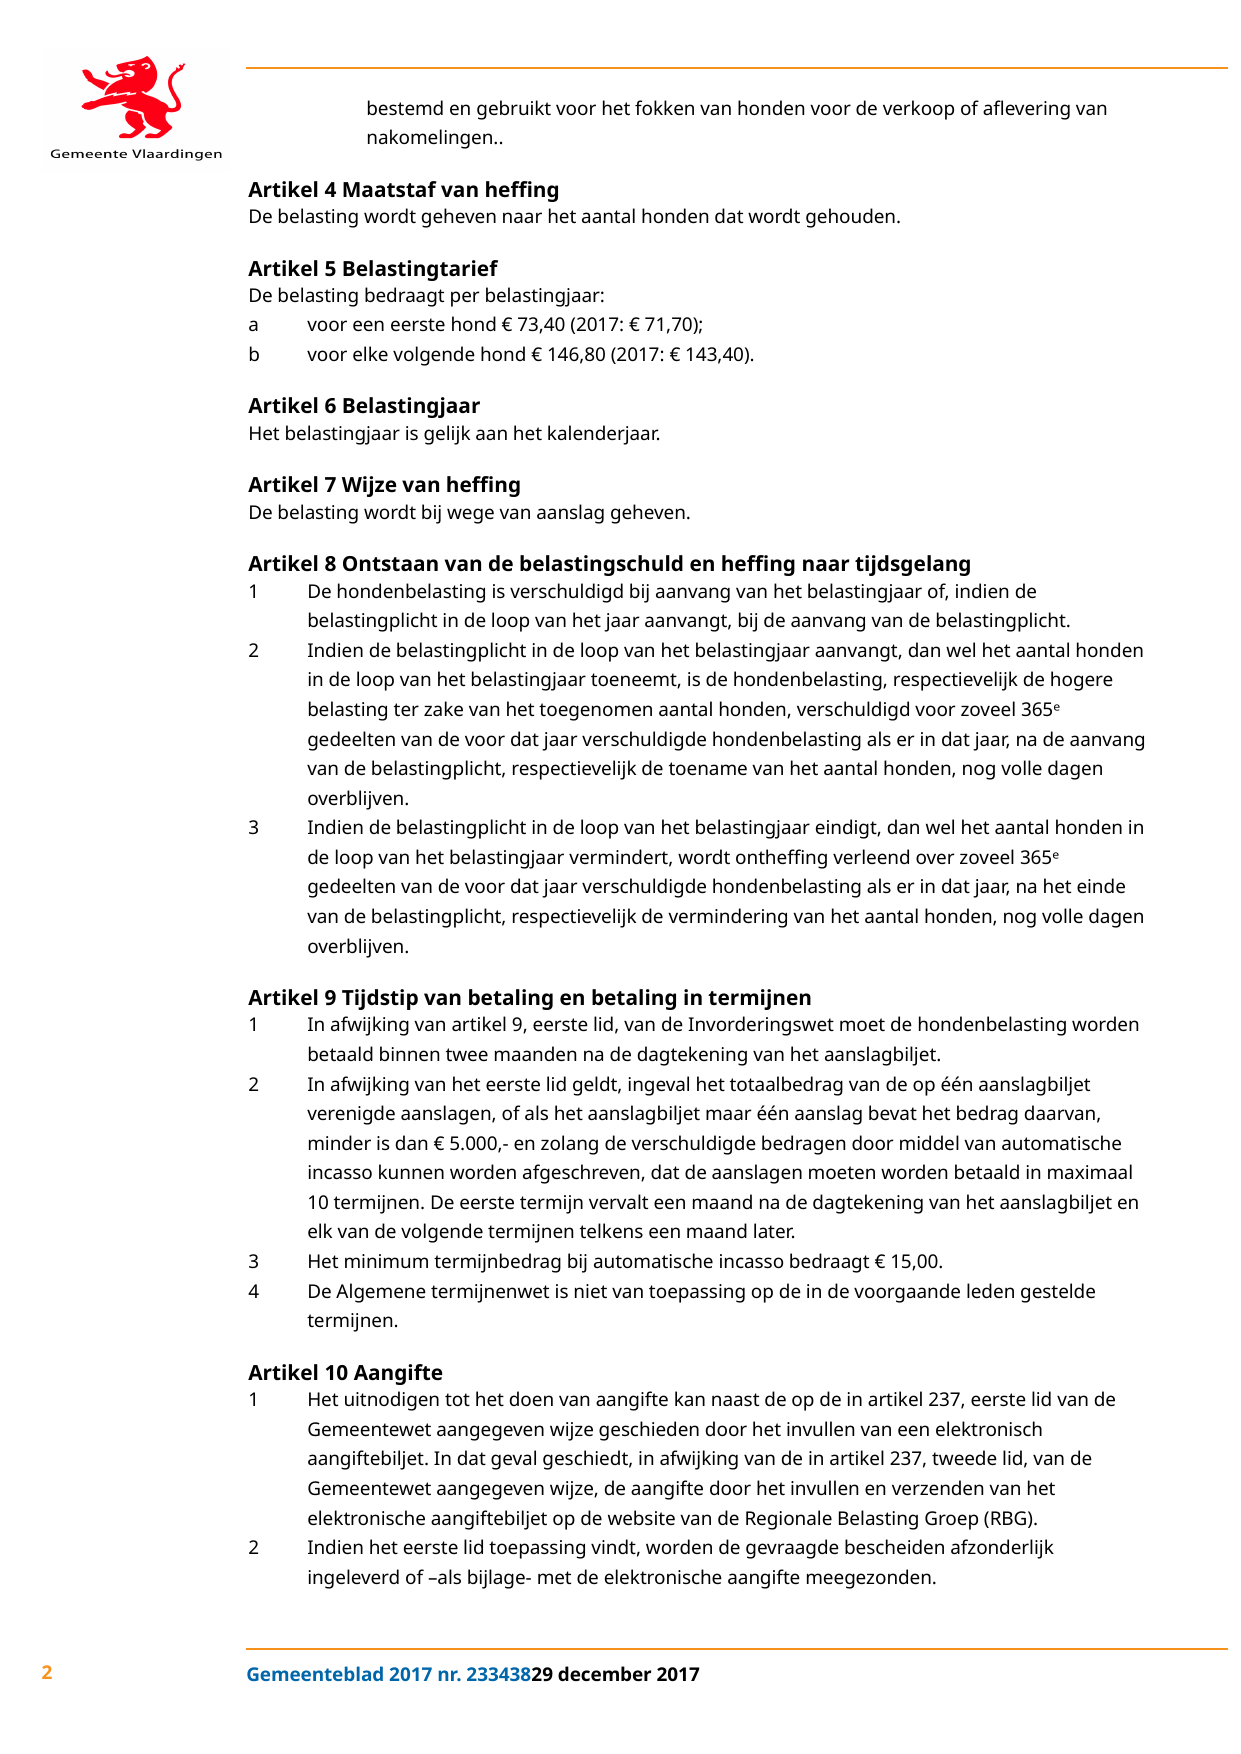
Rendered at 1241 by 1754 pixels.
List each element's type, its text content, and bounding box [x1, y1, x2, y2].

list In afwijking van het eerste lid geldt, ingeval het totaalbedrag van de op één aanslagbiljet verenigde aanslagen, of als het aanslagbiljet maar één aanslag bevat het bedrag daarvan, minder is dan € 5.000,- en zolang de verschuldigde bedragen door middel van automatische incasso kunnen worden afgeschreven, dat de aanslagen moeten worden betaald in maximaal 10 termijnen. De eerste termijn vervalt een maand na de dagtekening van het aanslagbiljet en elk van de volgende termijnen telkens een maand later. [248, 1071, 1152, 1244]
text Artikel 5 Belastingtarief [248, 254, 1152, 282]
list Indien de belastingplicht in de loop van het belastingjaar aanvangt, dan wel het aantal honden in de loop van het belastingjaar toeneemt, is de hondenbelasting, respectievelijk de hogere belasting ter zake van het toegenomen aantal honden, verschuldigd voor zoveel 365ᵉ gedeelten van de voor dat jaar verschuldigde hondenbelasting als er in dat jaar, na de aanvang van de belastingplicht, respectievelijk de toename van het aantal honden, nog volle dagen overblijven. [248, 637, 1152, 811]
text Artikel 10 Aangifte [248, 1358, 1152, 1386]
list De hondenbelasting is verschuldigd bij aanvang van het belastingjaar of, indien de belastingplicht in de loop van het jaar aanvangt, bij de aanvang van de belastingplicht. [248, 578, 1152, 633]
list Indien het eerste lid toepassing vindt, worden de gevraagde bescheiden afzonderlijk ingeleverd of –als bijlage- met de elektronische aangifte meegezonden. [248, 1534, 1152, 1589]
list In afwijking van artikel 9, eerste lid, van de Invorderingswet moet de hondenbelasting worden betaald binnen twee maanden na de dagtekening van het aanslagbiljet. [248, 1012, 1152, 1067]
list Indien de belastingplicht in de loop van het belastingjaar eindigt, dan wel het aantal honden in de loop van het belastingjaar vermindert, wordt ontheffing verleend over zoveel 365ᵉ gedeelten van de voor dat jaar verschuldigde hondenbelasting als er in dat jaar, na het einde van de belastingplicht, respectievelijk de vermindering van het aantal honden, nog volle dagen overblijven. [248, 814, 1152, 958]
text Artikel 7 Wijze van heffing [248, 471, 1152, 499]
list bestemd en gebruikt voor het fokken van honden voor de verkoop of aflevering van nakomelingen.. [307, 95, 1152, 150]
picture [41, 47, 231, 172]
list Het uitnodigen tot het doen van aangifte kan naast de op de in artikel 237, eerste lid van de Gemeentewet aangegeven wijze geschieden door het invullen van een elektronisch aangiftebiljet. In dat geval geschiedt, in afwijking van de in artikel 237, tweede lid, van de Gemeentewet aangegeven wijze, de aangifte door het invullen en verzenden van het elektronische aangiftebiljet op de website van de Regionale Belasting Groep (RBG). [248, 1386, 1152, 1530]
list voor elke volgende hond € 146,80 (2017: € 143,40). [248, 341, 1152, 367]
text De belasting wordt bij wege van aanslag geheven. [248, 499, 1152, 525]
list Het minimum termijnbedrag bij automatische incasso bedraagt € 15,00. [248, 1248, 1152, 1274]
text Artikel 8 Ontstaan van de belastingschuld en heffing naar tijdsgelang [248, 549, 1152, 578]
text Het belastingjaar is gelijk aan het kalenderjaar. [248, 420, 1152, 446]
list voor een eerste hond € 73,40 (2017: € 71,70); [248, 312, 1152, 337]
text Artikel 9 Tijdstip van betaling en betaling in termijnen [248, 983, 1152, 1012]
text Artikel 6 Belastingjaar [248, 392, 1152, 420]
list De Algemene termijnenwet is niet van toepassing op de in de voorgaande leden gestelde termijnen. [248, 1278, 1152, 1333]
text De belasting wordt geheven naar het aantal honden dat wordt gehouden. [248, 203, 1152, 229]
text De belasting bedraagt per belastingjaar: [248, 282, 1152, 308]
text Artikel 4 Maatstaf van heffing [248, 175, 1152, 203]
